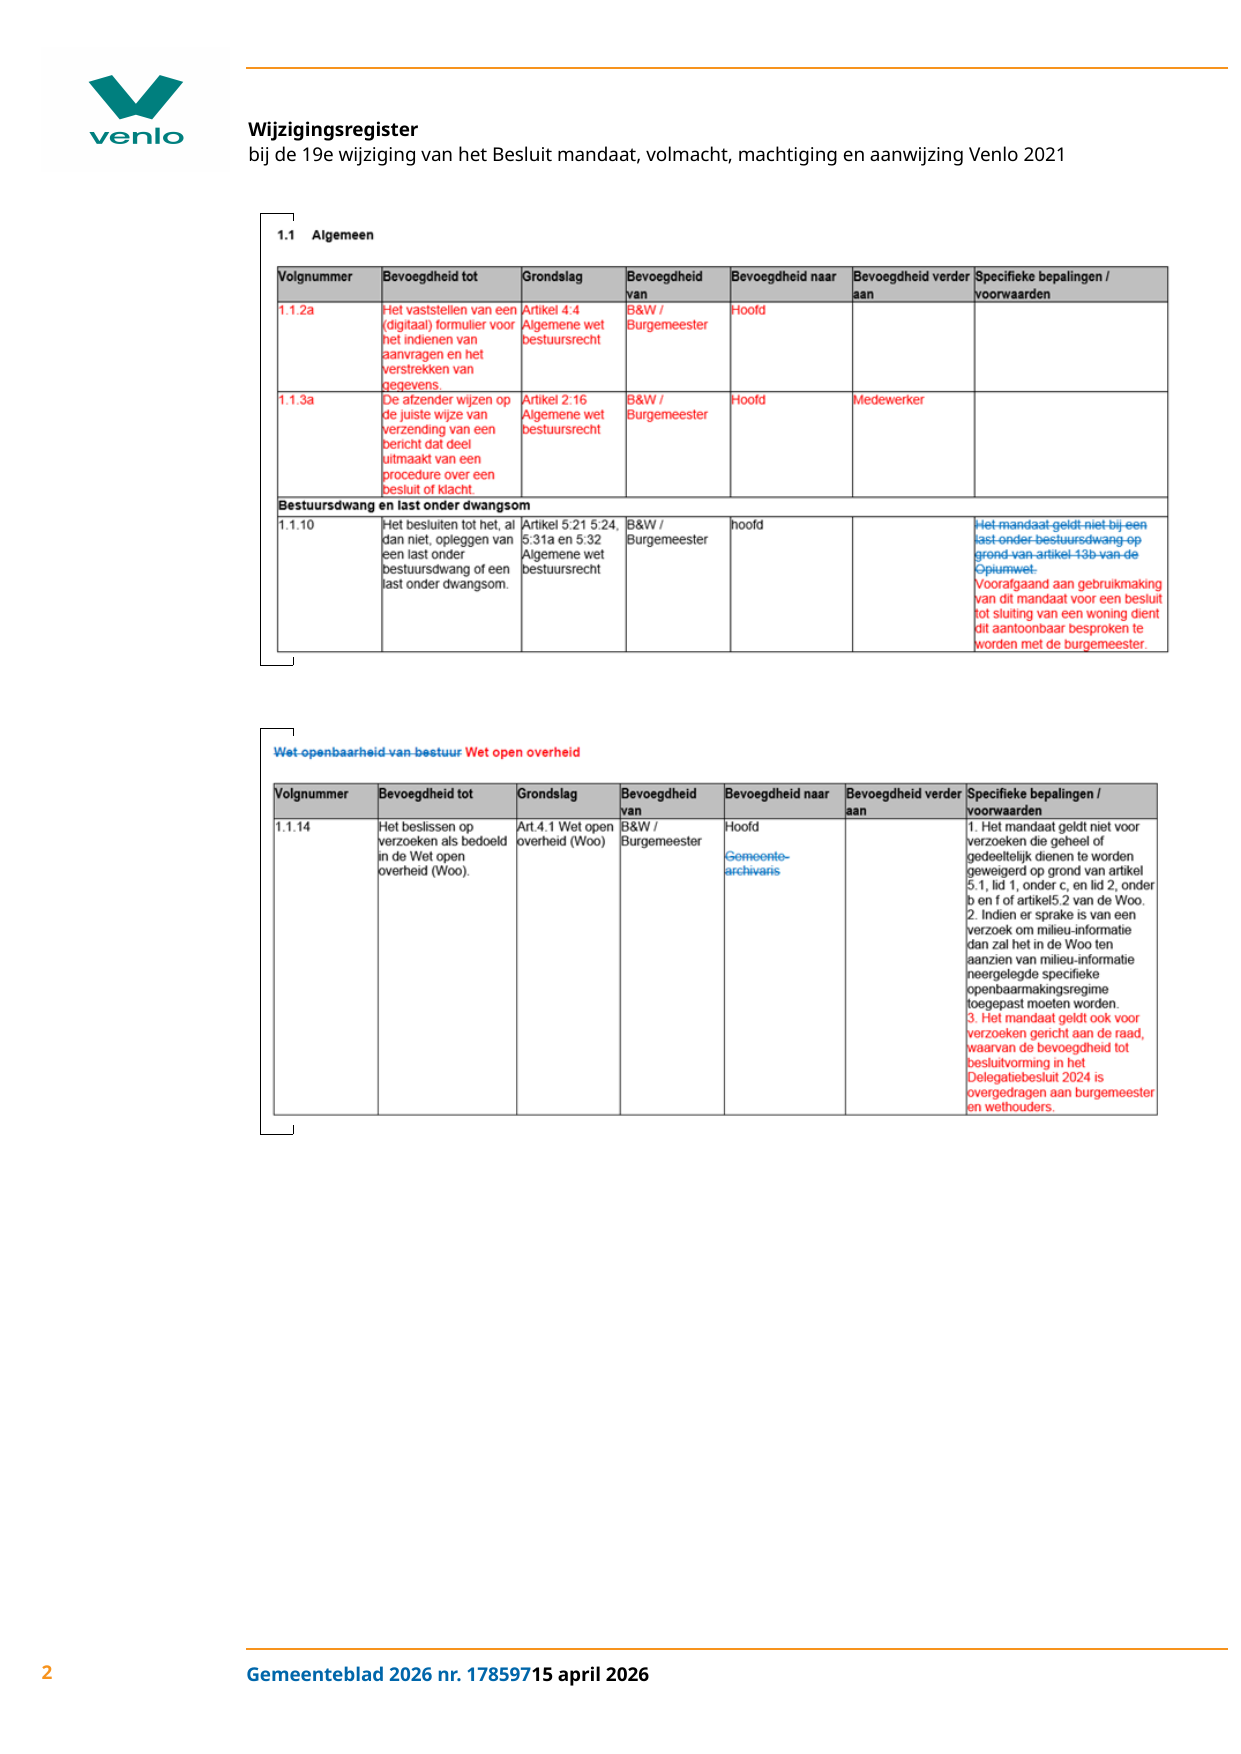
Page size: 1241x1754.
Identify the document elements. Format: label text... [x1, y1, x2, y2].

picture [268, 221, 1173, 657]
picture [268, 736, 1173, 1125]
text Wijzigingsregister [248, 116, 1152, 141]
picture [41, 47, 231, 172]
text bij de 19e wijziging van het Besluit mandaat, volmacht, machtiging en aanwijzing Venlo 2021 [248, 141, 1152, 167]
